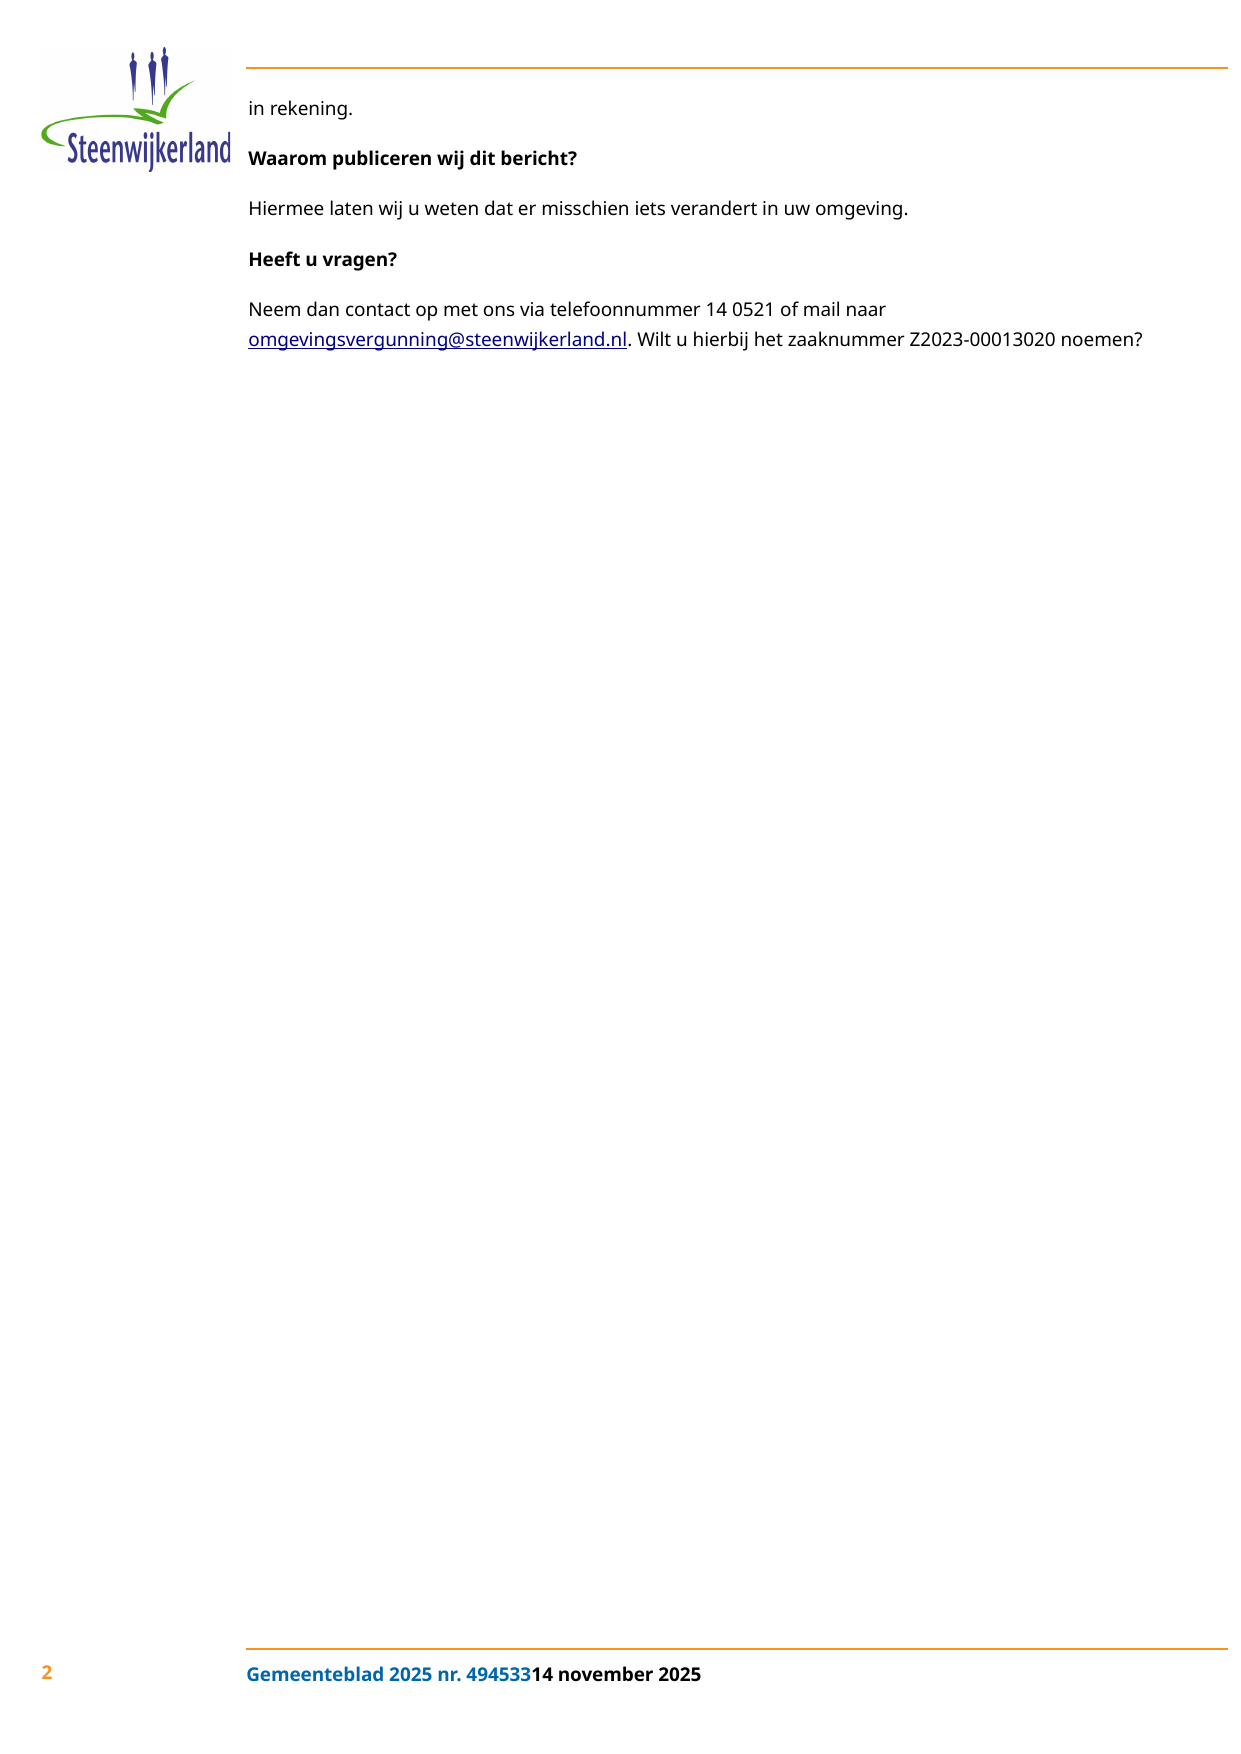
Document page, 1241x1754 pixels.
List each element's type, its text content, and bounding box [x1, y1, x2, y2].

text Neem dan contact op met ons via telefoonnummer 14 0521 of mail naar omgevingsvergunning@steenwijkerland.nl. Wilt u hierbij het zaaknummer Z2023-00013020 noemen? [248, 296, 1152, 352]
text in rekening. [248, 95, 1152, 121]
text Waarom publiceren wij dit bericht? [248, 145, 1152, 171]
text Heeft u vragen? [248, 246, 1152, 272]
picture [41, 47, 231, 172]
text Hiermee laten wij u weten dat er misschien iets verandert in uw omgeving. [248, 196, 1152, 221]
